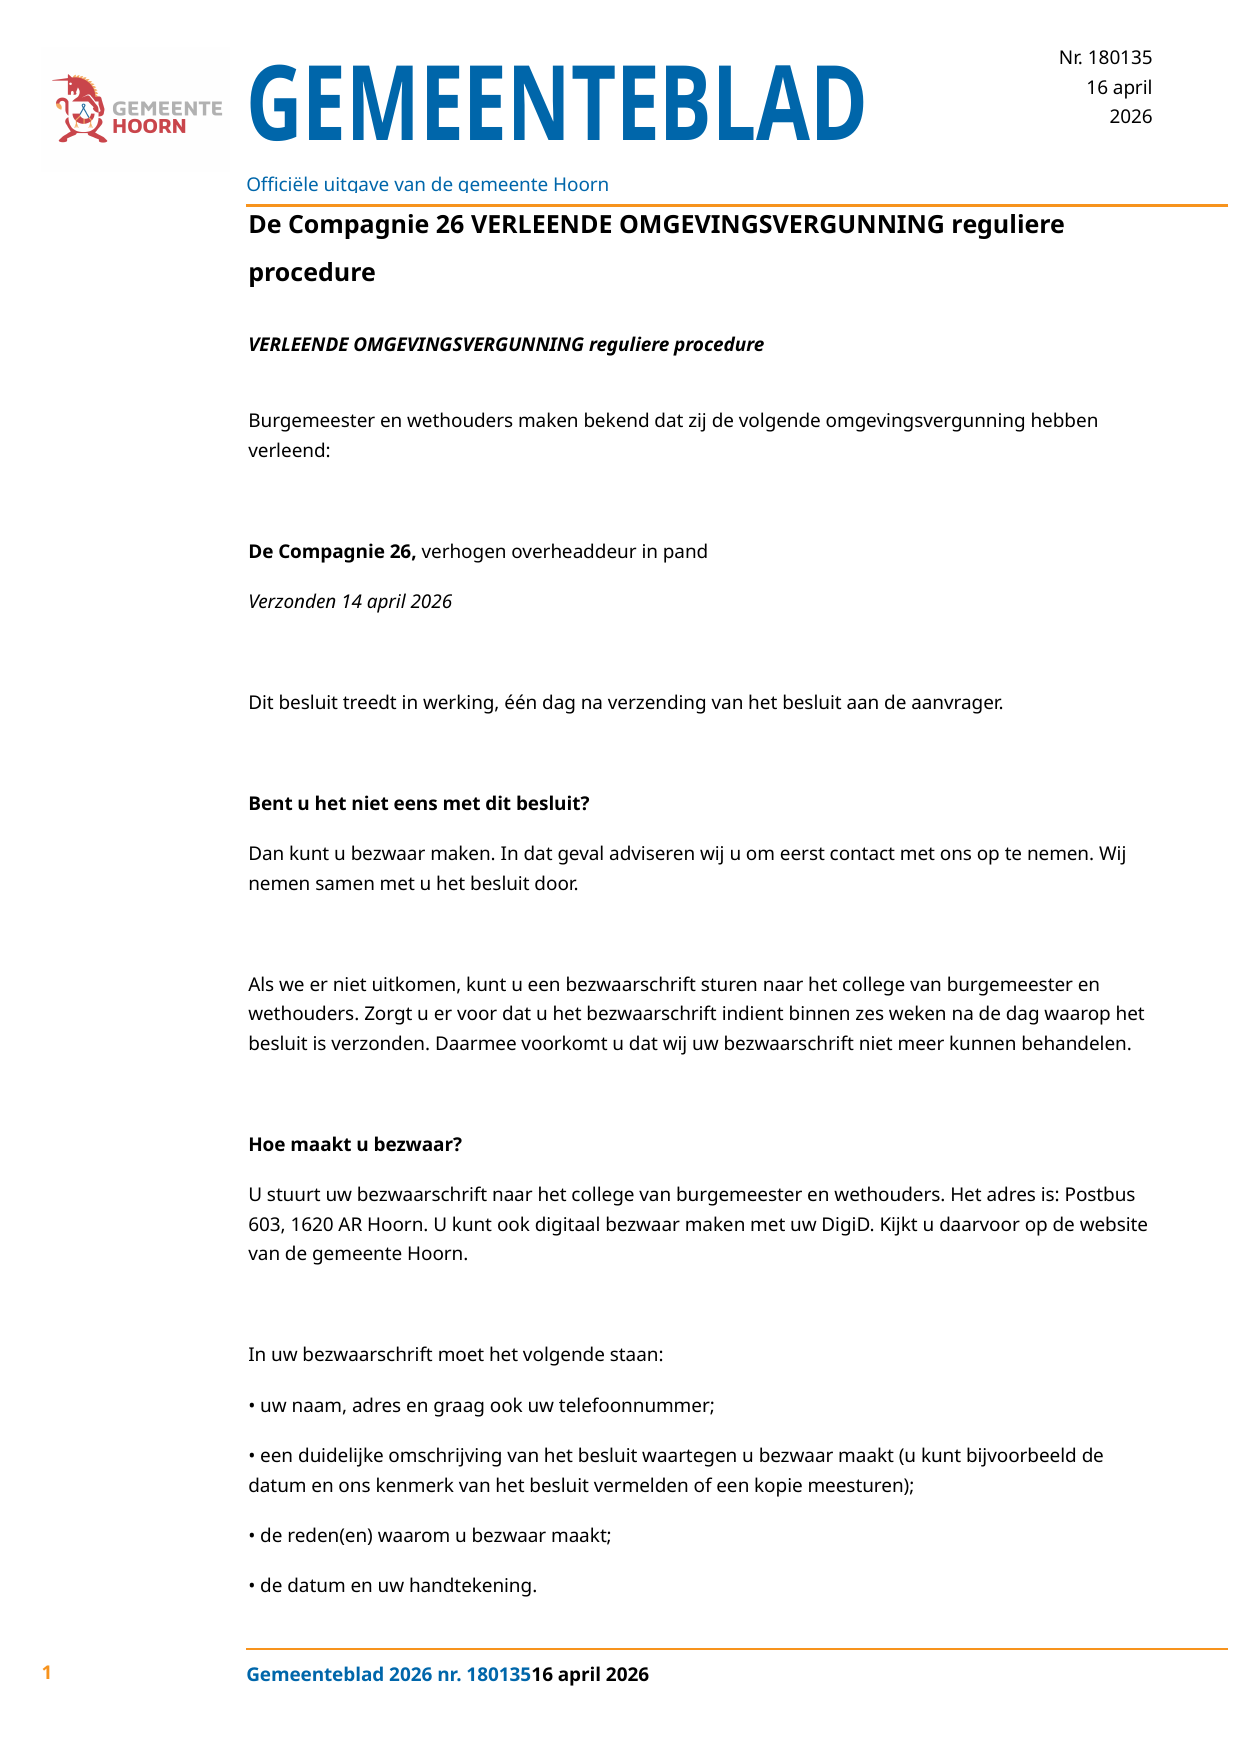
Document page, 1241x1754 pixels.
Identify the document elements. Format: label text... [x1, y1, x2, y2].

text Hoe maakt u bezwaar? [248, 1131, 1152, 1157]
text De Compagnie 26 VERLEENDE OMGEVINGSVERGUNNING reguliere procedure [248, 207, 1152, 288]
text VERLEENDE OMGEVINGSVERGUNNING reguliere procedure [248, 331, 1152, 357]
picture [41, 47, 231, 172]
text U stuurt uw bezwaarschrift naar het college van burgemeester en wethouders. Het adres is: Postbus 603, 1620 AR Hoorn. U kunt ook digitaal bezwaar maken met uw DigiD. Kijkt u daarvoor op de website van de gemeente Hoorn. [248, 1181, 1152, 1266]
text Verzonden 14 april 2026 [248, 588, 1152, 614]
text • de datum en uw handtekening. [248, 1573, 1152, 1598]
text • de reden(en) waarom u bezwaar maakt; [248, 1522, 1152, 1548]
text • een duidelijke omschrijving van het besluit waartegen u bezwaar maakt (u kunt bijvoorbeeld de datum en ons kenmerk van het besluit vermelden of een kopie meesturen); [248, 1442, 1152, 1497]
text Dan kunt u bezwaar maken. In dat geval adviseren wij u om eerst contact met ons op te nemen. Wij nemen samen met u het besluit door. [248, 841, 1152, 896]
text De Compagnie 26, verhogen overheaddeur in pand [248, 538, 1152, 564]
text Burgemeester en wethouders maken bekend dat zij de volgende omgevingsvergunning hebben verleend: [248, 408, 1152, 463]
text Als we er niet uitkomen, kunt u een bezwaarschrift sturen naar het college van burgemeester en wethouders. Zorgt u er voor dat u het bezwaarschrift indient binnen zes weken na de dag waarop het besluit is verzonden. Daarmee voorkomt u dat wij uw bezwaarschrift niet meer kunnen behandelen. [248, 971, 1152, 1056]
text Dit besluit treedt in werking, één dag na verzending van het besluit aan de aanvrager. [248, 689, 1152, 715]
text Bent u het niet eens met dit besluit? [248, 790, 1152, 816]
text In uw bezwaarschrift moet het volgende staan: [248, 1341, 1152, 1367]
text • uw naam, adres en graag ook uw telefoonnummer; [248, 1392, 1152, 1417]
